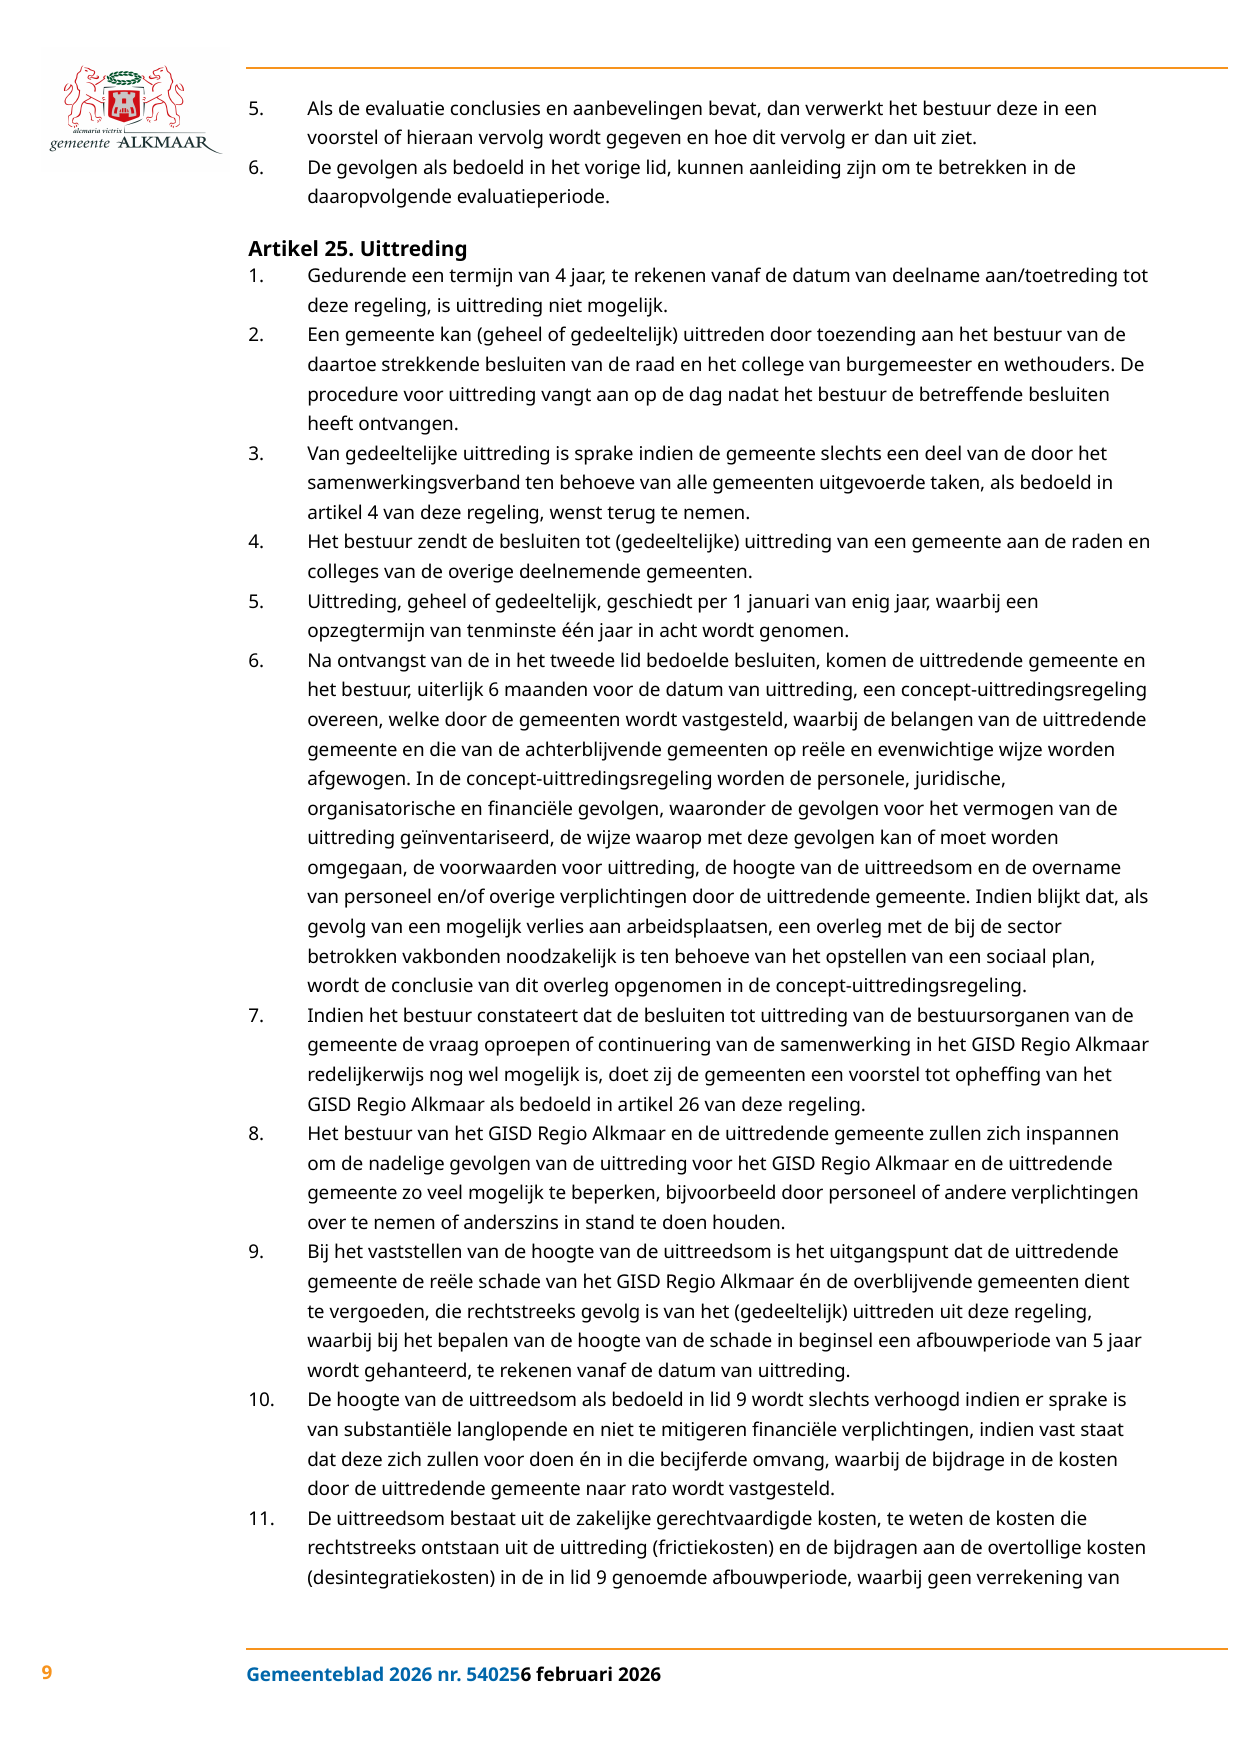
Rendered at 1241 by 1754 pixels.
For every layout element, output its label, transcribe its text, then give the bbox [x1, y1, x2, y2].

list Als de evaluatie conclusies en aanbevelingen bevat, dan verwerkt het bestuur deze in een voorstel of hieraan vervolg wordt gegeven en hoe dit vervolg er dan uit ziet. [248, 95, 1152, 150]
list Na ontvangst van de in het tweede lid bedoelde besluiten, komen de uittredende gemeente en het bestuur, uiterlijk 6 maanden voor de datum van uittreding, een concept-uittredingsregeling overeen, welke door de gemeenten wordt vastgesteld, waarbij de belangen van de uittredende gemeente en die van de achterblijvende gemeenten op reële en evenwichtige wijze worden afgewogen. In de concept-uittredingsregeling worden de personele, juridische, organisatorische en financiële gevolgen, waaronder de gevolgen voor het vermogen van de uittreding geïnventariseerd, de wijze waarop met deze gevolgen kan of moet worden omgegaan, de voorwaarden voor uittreding, de hoogte van de uittreedsom en de overname van personeel en/of overige verplichtingen door de uittredende gemeente. Indien blijkt dat, als gevolg van een mogelijk verlies aan arbeidsplaatsen, een overleg met de bij de sector betrokken vakbonden noodzakelijk is ten behoeve van het opstellen van een sociaal plan, wordt de conclusie van dit overleg opgenomen in de concept-uittredingsregeling. [248, 647, 1152, 998]
list Een gemeente kan (geheel of gedeeltelijk) uittreden door toezending aan het bestuur van de daartoe strekkende besluiten van de raad en het college van burgemeester en wethouders. De procedure voor uittreding vangt aan op de dag nadat het bestuur de betreffende besluiten heeft ontvangen. [248, 322, 1152, 436]
picture [41, 47, 231, 172]
text Artikel 25. Uittreding [248, 234, 1152, 262]
list Gedurende een termijn van 4 jaar, te rekenen vanaf de datum van deelname aan/toetreding tot deze regeling, is uittreding niet mogelijk. [248, 262, 1152, 318]
list De uittreedsom bestaat uit de zakelijke gerechtvaardigde kosten, te weten de kosten die rechtstreeks ontstaan uit de uittreding (frictiekosten) en de bijdragen aan de overtollige kosten (desintegratiekosten) in de in lid 9 genoemde afbouwperiode, waarbij geen verrekening van [248, 1505, 1152, 1590]
list De hoogte van de uittreedsom als bedoeld in lid 9 wordt slechts verhoogd indien er sprake is van substantiële langlopende en niet te mitigeren financiële verplichtingen, indien vast staat dat deze zich zullen voor doen én in die becijferde omvang, waarbij de bijdrage in de kosten door de uittredende gemeente naar rato wordt vastgesteld. [248, 1387, 1152, 1501]
list Het bestuur van het GISD Regio Alkmaar en de uittredende gemeente zullen zich inspannen om de nadelige gevolgen van de uittreding voor het GISD Regio Alkmaar en de uittredende gemeente zo veel mogelijk te beperken, bijvoorbeeld door personeel of andere verplichtingen over te nemen of anderszins in stand te doen houden. [248, 1120, 1152, 1235]
list Uittreding, geheel of gedeeltelijk, geschiedt per 1 januari van enig jaar, waarbij een opzegtermijn van tenminste één jaar in acht wordt genomen. [248, 588, 1152, 643]
list Bij het vaststellen van de hoogte van de uittreedsom is het uitgangspunt dat de uittredende gemeente de reële schade van het GISD Regio Alkmaar én de overblijvende gemeenten dient te vergoeden, die rechtstreeks gevolg is van het (gedeeltelijk) uittreden uit deze regeling, waarbij bij het bepalen van de hoogte van de schade in beginsel een afbouwperiode van 5 jaar wordt gehanteerd, te rekenen vanaf de datum van uittreding. [248, 1239, 1152, 1383]
list Indien het bestuur constateert dat de besluiten tot uittreding van de bestuursorganen van de gemeente de vraag oproepen of continuering van de samenwerking in het GISD Regio Alkmaar redelijkerwijs nog wel mogelijk is, doet zij de gemeenten een voorstel tot opheffing van het GISD Regio Alkmaar als bedoeld in artikel 26 van deze regeling. [248, 1002, 1152, 1116]
list De gevolgen als bedoeld in het vorige lid, kunnen aanleiding zijn om te betrekken in de daaropvolgende evaluatieperiode. [248, 154, 1152, 209]
list Het bestuur zendt de besluiten tot (gedeeltelijke) uittreding van een gemeente aan de raden en colleges van de overige deelnemende gemeenten. [248, 529, 1152, 584]
list Van gedeeltelijke uittreding is sprake indien de gemeente slechts een deel van de door het samenwerkingsverband ten behoeve van alle gemeenten uitgevoerde taken, als bedoeld in artikel 4 van deze regeling, wenst terug te nemen. [248, 440, 1152, 525]
